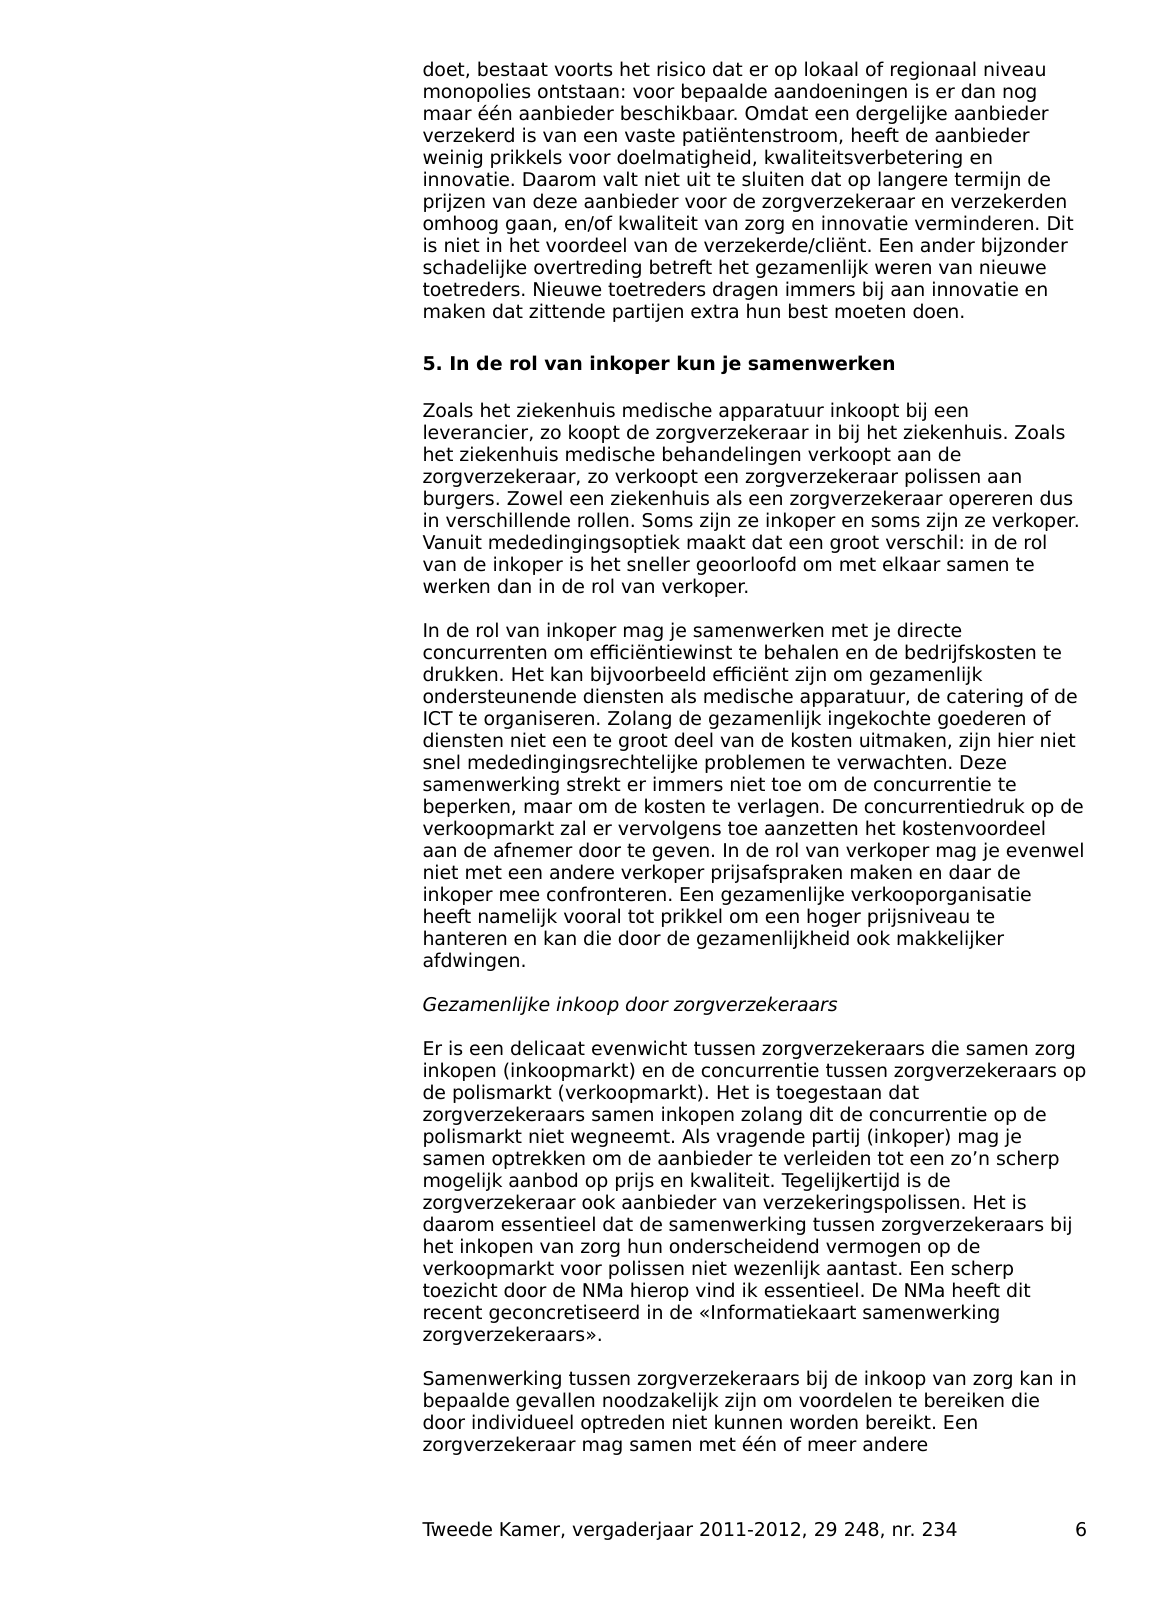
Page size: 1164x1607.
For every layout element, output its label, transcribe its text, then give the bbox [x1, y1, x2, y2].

text Er is een delicaat evenwicht tussen zorgverzekeraars die samen zorg inkopen (inkoopmarkt) en de concurrentie tussen zorgverzekeraars op de polismarkt (verkoopmarkt). Het is toegestaan dat zorgverzekeraars samen inkopen zolang dit de concurrentie op de polismarkt niet wegneemt. Als vragende partij (inkoper) mag je samen optrekken om de aanbieder te verleiden tot een zo’n scherp mogelijk aanbod op prijs en kwaliteit. Tegelijkertijd is de zorgverzekeraar ook aanbieder van verzekeringspolissen. Het is daarom essentieel dat de samenwerking tussen zorgverzekeraars bij het inkopen van zorg hun onderscheidend vermogen op de verkoopmarkt voor polissen niet wezenlijk aantast. Een scherp toezicht door de NMa hierop vind ik essentieel. De NMa heeft dit recent geconcretiseerd in de «Informatiekaart samenwerking zorgverzekeraars». [422, 1038, 1087, 1346]
text doet, bestaat voorts het risico dat er op lokaal of regionaal niveau monopolies ontstaan: voor bepaalde aandoeningen is er dan nog maar één aanbieder beschikbaar. Omdat een dergelijke aanbieder verzekerd is van een vaste patiëntenstroom, heeft de aanbieder weinig prikkels voor doelmatigheid, kwaliteitsverbetering en innovatie. Daarom valt niet uit te sluiten dat op langere termijn de prijzen van deze aanbieder voor de zorgverzekeraar en verzekerden omhoog gaan, en/of kwaliteit van zorg en innovatie verminderen. Dit is niet in het voordeel van de verzekerde/cliënt. Een ander bijzonder schadelijke overtreding betreft het gezamenlijk weren van nieuwe toetreders. Nieuwe toetreders dragen immers bij aan innovatie en maken dat zittende partijen extra hun best moeten doen. [422, 59, 1087, 323]
text In de rol van inkoper mag je samenwerken met je directe concurrenten om efficiëntiewinst te behalen en de bedrijfskosten te drukken. Het kan bijvoorbeeld efficiënt zijn om gezamenlijk ondersteunende diensten als medische apparatuur, de catering of de ICT te organiseren. Zolang de gezamenlijk ingekochte goederen of diensten niet een te groot deel van de kosten uitmaken, zijn hier niet snel mededingingsrechtelijke problemen te verwachten. Deze samenwerking strekt er immers niet toe om de concurrentie te beperken, maar om de kosten te verlagen. De concurrentiedruk op de verkoopmarkt zal er vervolgens toe aanzetten het kostenvoordeel aan de afnemer door te geven. In de rol van verkoper mag je evenwel niet met een andere verkoper prijsafspraken maken en daar de inkoper mee confronteren. Een gezamenlijke verkooporganisatie heeft namelijk vooral tot prikkel om een hoger prijsniveau te hanteren en kan die door de gezamenlijkheid ook makkelijker afdwingen. [422, 620, 1087, 971]
subtitle 5. In de rol van inkoper kun je samenwerken [422, 353, 1087, 375]
text Samenwerking tussen zorgverzekeraars bij de inkoop van zorg kan in bepaalde gevallen noodzakelijk zijn om voordelen te bereiken die door individueel optreden niet kunnen worden bereikt. Een zorgverzekeraar mag samen met één of meer andere [422, 1368, 1087, 1456]
subtitle Gezamenlijke inkoop door zorgverzekeraars [422, 994, 1087, 1016]
text Zoals het ziekenhuis medische apparatuur inkoopt bij een leverancier, zo koopt de zorgverzekeraar in bij het ziekenhuis. Zoals het ziekenhuis medische behandelingen verkoopt aan de zorgverzekeraar, zo verkoopt een zorgverzekeraar polissen aan burgers. Zowel een ziekenhuis als een zorgverzekeraar opereren dus in verschillende rollen. Soms zijn ze inkoper en soms zijn ze verkoper. Vanuit mededingingsoptiek maakt dat een groot verschil: in de rol van de inkoper is het sneller geoorloofd om met elkaar samen te werken dan in de rol van verkoper. [422, 400, 1087, 598]
